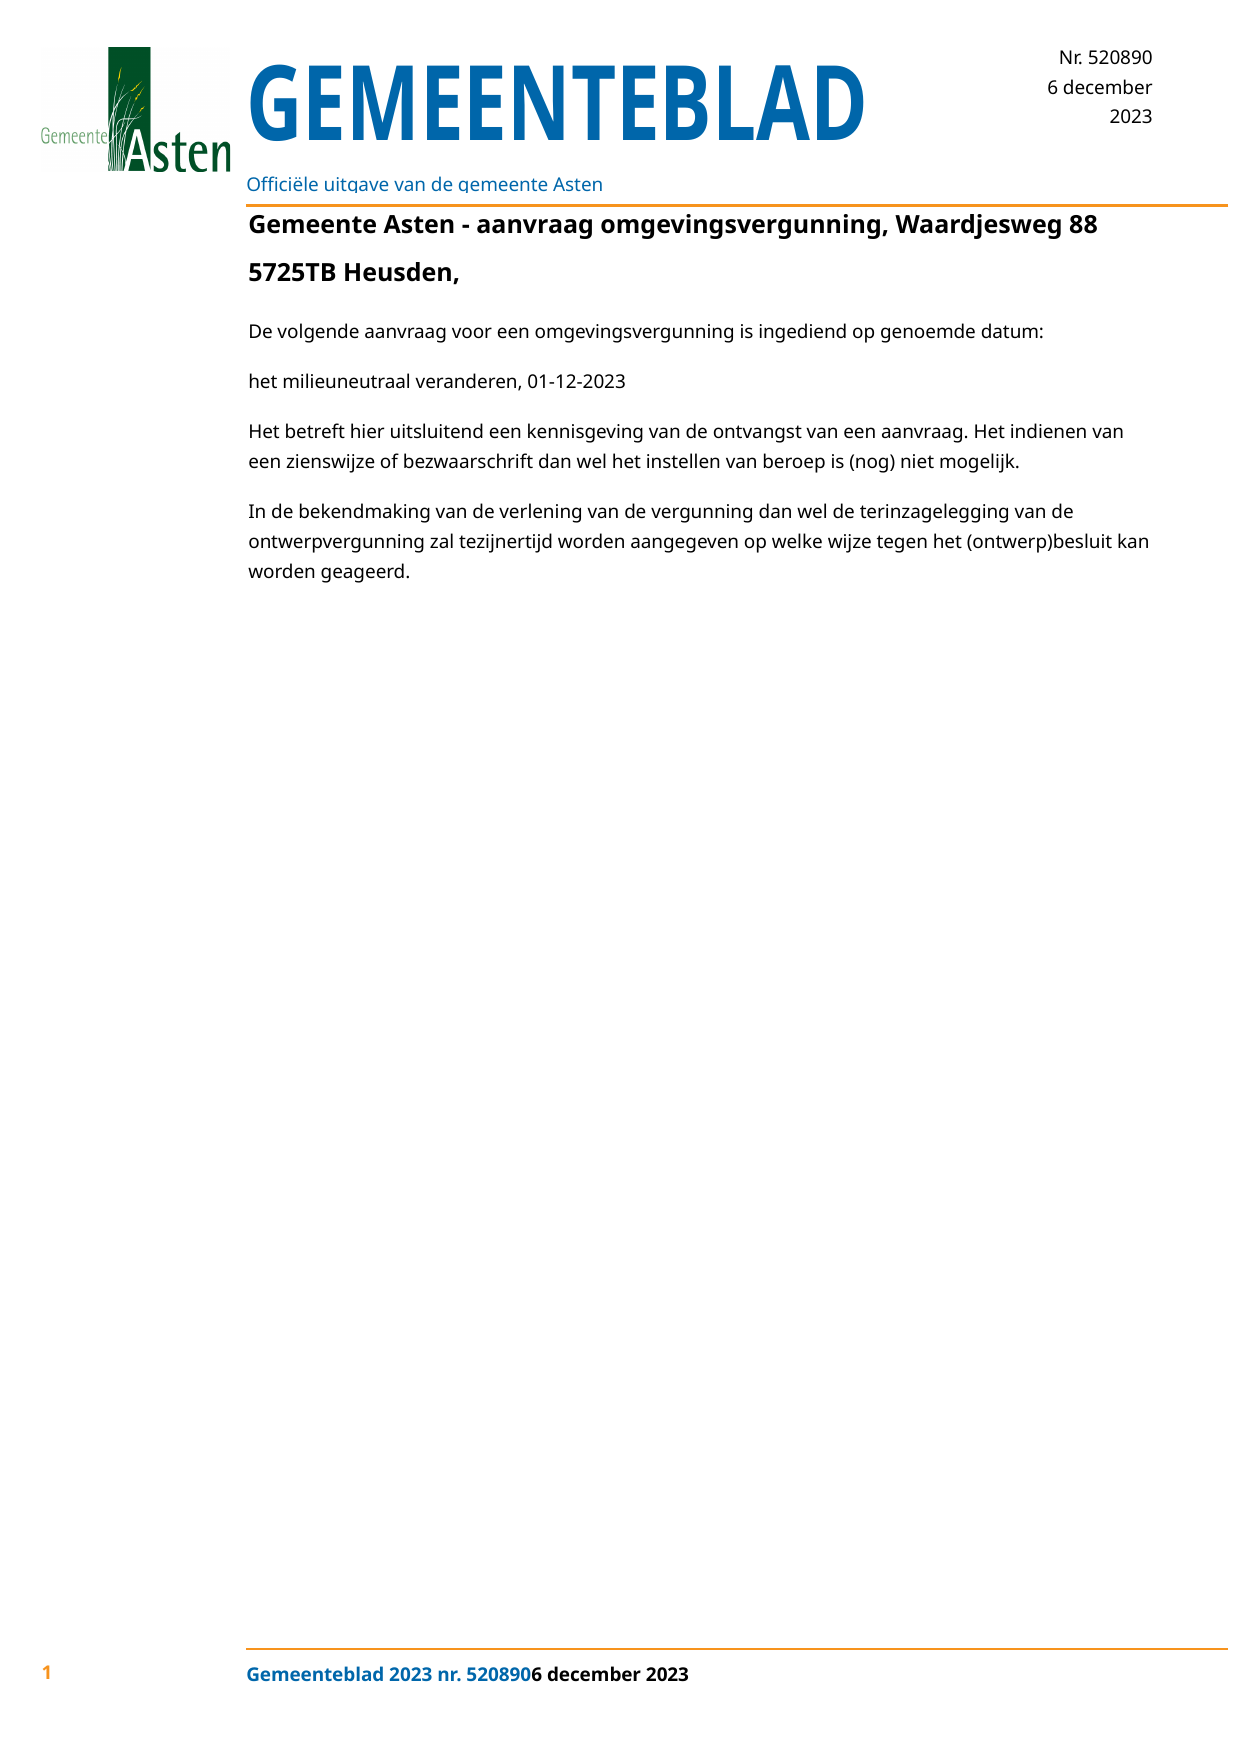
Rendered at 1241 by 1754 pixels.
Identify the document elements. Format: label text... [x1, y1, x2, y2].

text De volgende aanvraag voor een omgevingsvergunning is ingediend op genoemde datum: [248, 318, 1152, 344]
text In de bekendmaking van de verlening van de vergunning dan wel de terinzagelegging van de ontwerpvergunning zal tezijnertijd worden aangegeven op welke wijze tegen het (ontwerp)besluit kan worden geageerd. [248, 499, 1152, 584]
text het milieuneutraal veranderen, 01-12-2023 [248, 368, 1152, 394]
text Het betreft hier uitsluitend een kennisgeving van de ontvangst van een aanvraag. Het indienen van een zienswijze of bezwaarschrift dan wel het instellen van beroep is (nog) niet mogelijk. [248, 419, 1152, 474]
picture [41, 47, 231, 172]
text Gemeente Asten - aanvraag omgevingsvergunning, Waardjesweg 88 5725TB Heusden, [248, 207, 1152, 288]
